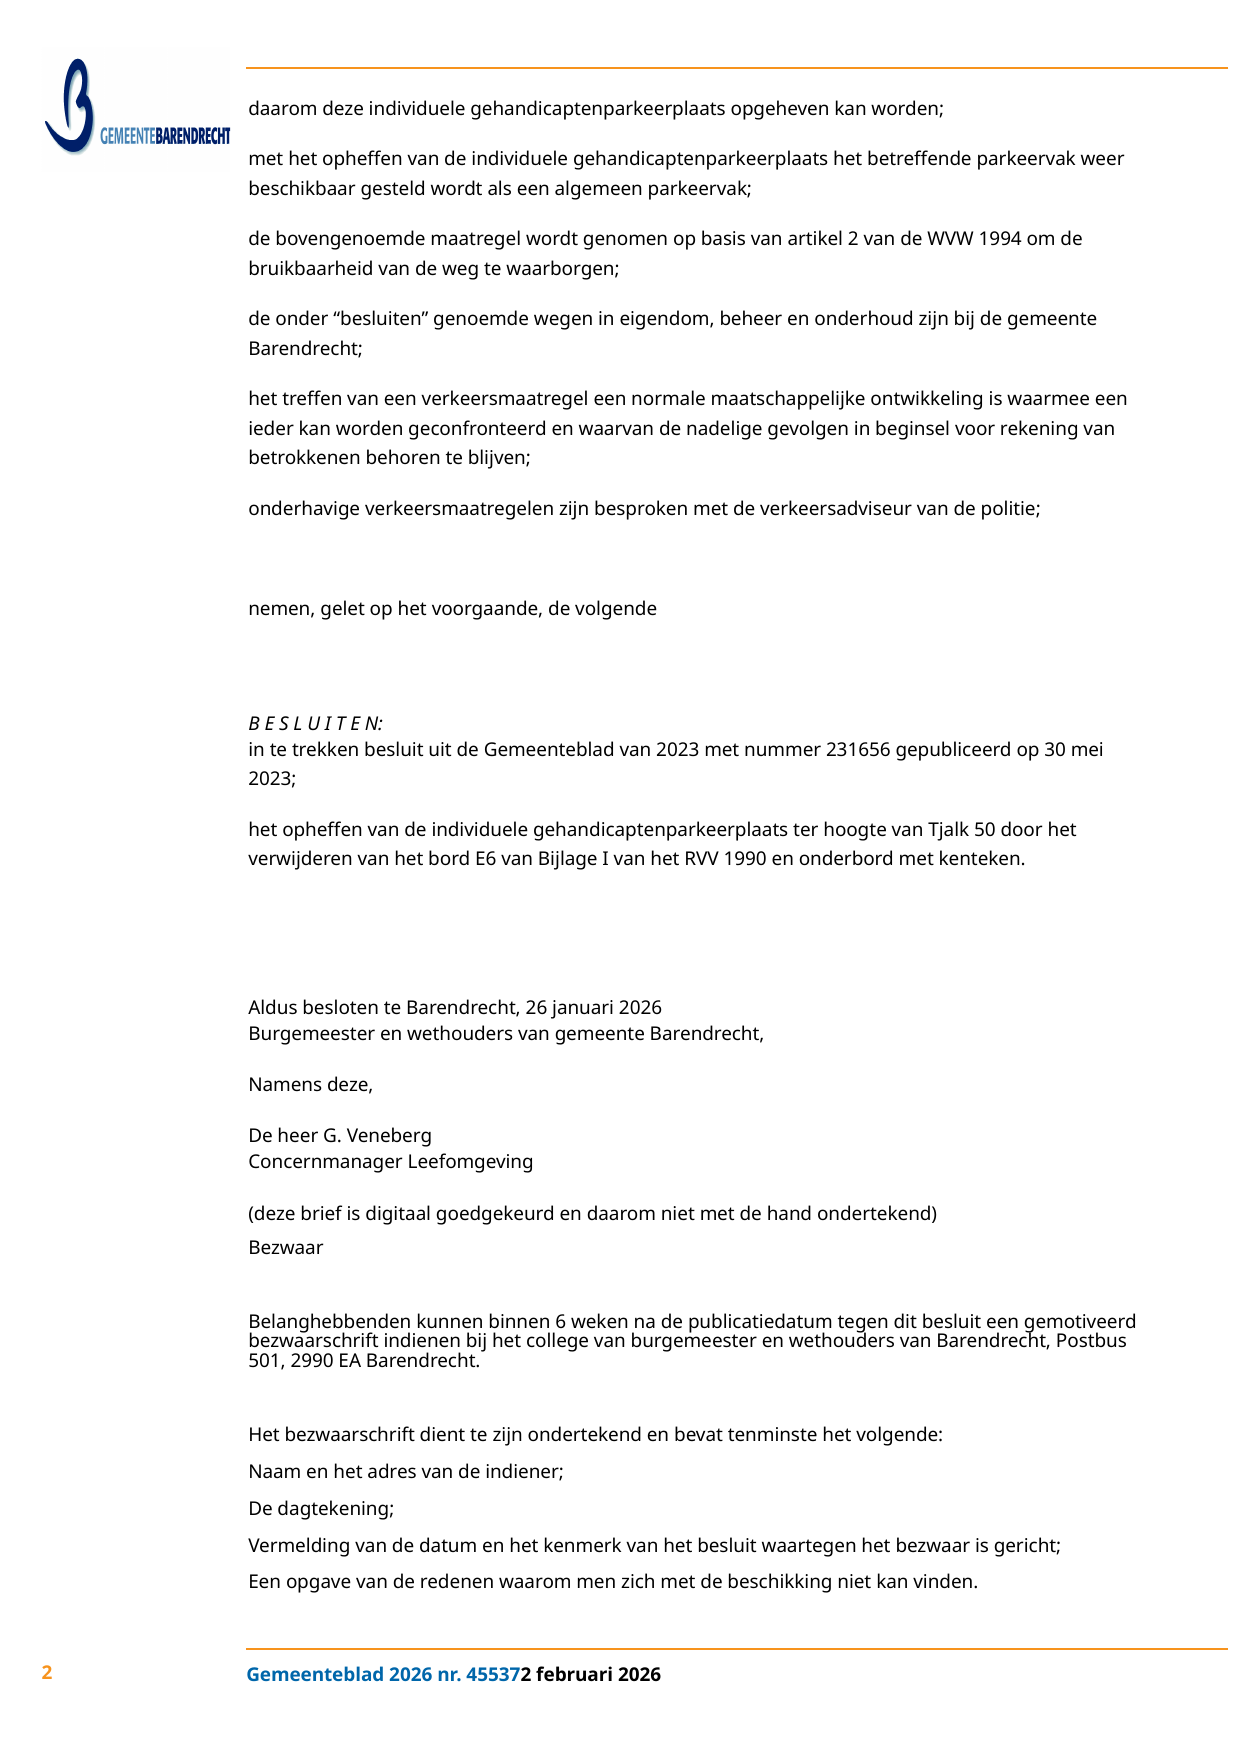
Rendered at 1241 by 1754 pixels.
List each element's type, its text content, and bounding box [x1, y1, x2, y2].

text De dagtekening; [248, 1499, 1152, 1519]
picture [41, 47, 231, 172]
text Vermelding van de datum en het kenmerk van het besluit waartegen het bezwaar is gericht; [248, 1537, 1152, 1556]
text de onder “besluiten” genoemde wegen in eigendom, beheer en onderhoud zijn bij de gemeente Barendrecht; [248, 305, 1152, 361]
text in te trekken besluit uit de Gemeenteblad van 2023 met nummer 231656 gepubliceerd op 30 mei 2023; [248, 736, 1152, 791]
text nemen, gelet op het voorgaande, de volgende [248, 596, 1152, 621]
text Het bezwaarschrift dient te zijn ondertekend en bevat tenminste het volgende: [248, 1426, 1152, 1445]
text het opheffen van de individuele gehandicaptenparkeerplaats ter hoogte van Tjalk 50 door het verwijderen van het bord E6 van Bijlage I van het RVV 1990 en onderbord met kenteken. [248, 816, 1152, 871]
text Bezwaar [248, 1239, 1152, 1258]
text Namens deze, [248, 1071, 1152, 1097]
text onderhavige verkeersmaatregelen zijn besproken met de verkeersadviseur van de politie; [248, 495, 1152, 521]
text met het opheffen van de individuele gehandicaptenparkeerplaats het betreffende parkeervak weer beschikbaar gesteld wordt als een algemeen parkeervak; [248, 145, 1152, 201]
text Belanghebbenden kunnen binnen 6 weken na de publicatiedatum tegen dit besluit een gemotiveerd bezwaarschrift indienen bij het college van burgemeester en wethouders van Barendrecht, Postbus 501, 2990 EA Barendrecht. [248, 1313, 1152, 1371]
text Een opgave van de redenen waarom men zich met de beschikking niet kan vinden. [248, 1573, 1152, 1593]
text daarom deze individuele gehandicaptenparkeerplaats opgeheven kan worden; [248, 95, 1152, 121]
text De heer G. Veneberg [248, 1123, 1152, 1148]
text (deze brief is digitaal goedgekeurd en daarom niet met de hand ondertekend) [248, 1200, 1152, 1226]
text de bovengenoemde maatregel wordt genomen op basis van artikel 2 van de WVW 1994 om de bruikbaarheid van de weg te waarborgen; [248, 225, 1152, 281]
text Burgemeester en wethouders van gemeente Barendrecht, [248, 1020, 1152, 1045]
text Aldus besloten te Barendrecht, 26 januari 2026 [248, 994, 1152, 1020]
text het treffen van een verkeersmaatregel een normale maatschappelijke ontwikkeling is waarmee een ieder kan worden geconfronteerd en waarvan de nadelige gevolgen in beginsel voor rekening van betrokkenen behoren te blijven; [248, 385, 1152, 470]
text Concernmanager Leefomgeving [248, 1148, 1152, 1174]
text B E S L U I T E N: [248, 710, 1152, 736]
text Naam en het adres van de indiener; [248, 1463, 1152, 1482]
